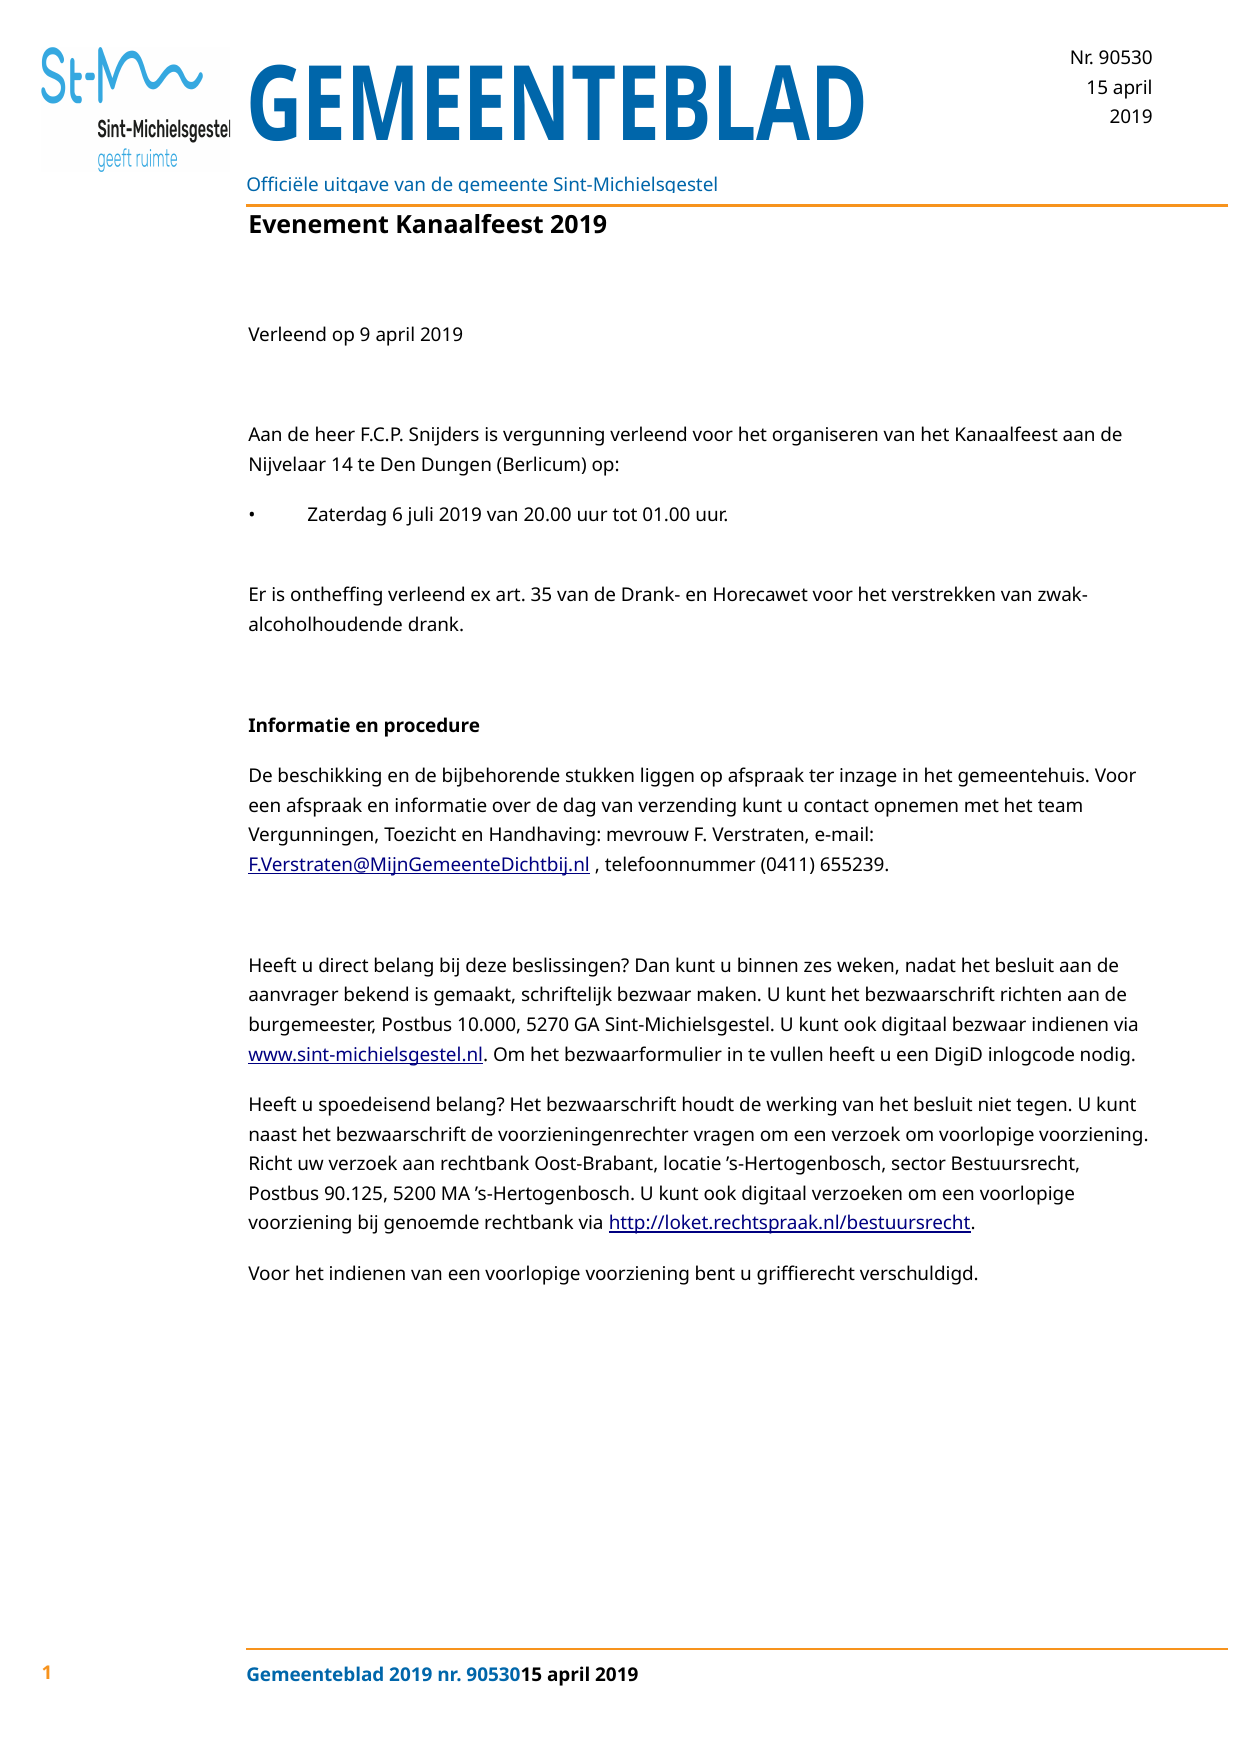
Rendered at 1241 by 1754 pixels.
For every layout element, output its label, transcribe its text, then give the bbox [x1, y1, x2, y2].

list Zaterdag 6 juli 2019 van 20.00 uur tot 01.00 uur. [248, 502, 1152, 527]
text Voor het indienen van een voorlopige voorziening bent u griffierecht verschuldigd. [248, 1260, 1152, 1286]
text Heeft u spoedeisend belang? Het bezwaarschrift houdt de werking van het besluit niet tegen. U kunt naast het bezwaarschrift de voorzieningenrechter vragen om een verzoek om voorlopige voorziening. Richt uw verzoek aan rechtbank Oost-Brabant, locatie ’s-Hertogenbosch, sector Bestuursrecht, Postbus 90.125, 5200 MA ’s-Hertogenbosch. U kunt ook digitaal verzoeken om een voorlopige voorziening bij genoemde rechtbank via http://loket.rechtspraak.nl/bestuursrecht. [248, 1091, 1152, 1235]
text Evenement Kanaalfeest 2019 [248, 207, 1152, 241]
picture [41, 47, 231, 172]
text De beschikking en de bijbehorende stukken liggen op afspraak ter inzage in het gemeentehuis. Voor een afspraak en informatie over de dag van verzending kunt u contact opnemen met het team Vergunningen, Toezicht en Handhaving: mevrouw F. Verstraten, e-mail: F.Verstraten@MijnGemeenteDichtbij.nl , telefoonnummer (0411) 655239. [248, 762, 1152, 877]
text Informatie en procedure [248, 712, 1152, 738]
text Aan de heer F.C.P. Snijders is vergunning verleend voor het organiseren van het Kanaalfeest aan de Nijvelaar 14 te Den Dungen (Berlicum) op: [248, 422, 1152, 477]
text Heeft u direct belang bij deze beslissingen? Dan kunt u binnen zes weken, nadat het besluit aan de aanvrager bekend is gemaakt, schriftelijk bezwaar maken. U kunt het bezwaarschrift richten aan de burgemeester, Postbus 10.000, 5270 GA Sint-Michielsgestel. U kunt ook digitaal bezwaar indienen via www.sint-michielsgestel.nl. Om het bezwaarformulier in te vullen heeft u een DigiD inlogcode nodig. [248, 952, 1152, 1066]
text Verleend op 9 april 2019 [248, 321, 1152, 346]
text Er is ontheffing verleend ex art. 35 van de Drank- en Horecawet voor het verstrekken van zwak-alcoholhoudende drank. [248, 582, 1152, 637]
